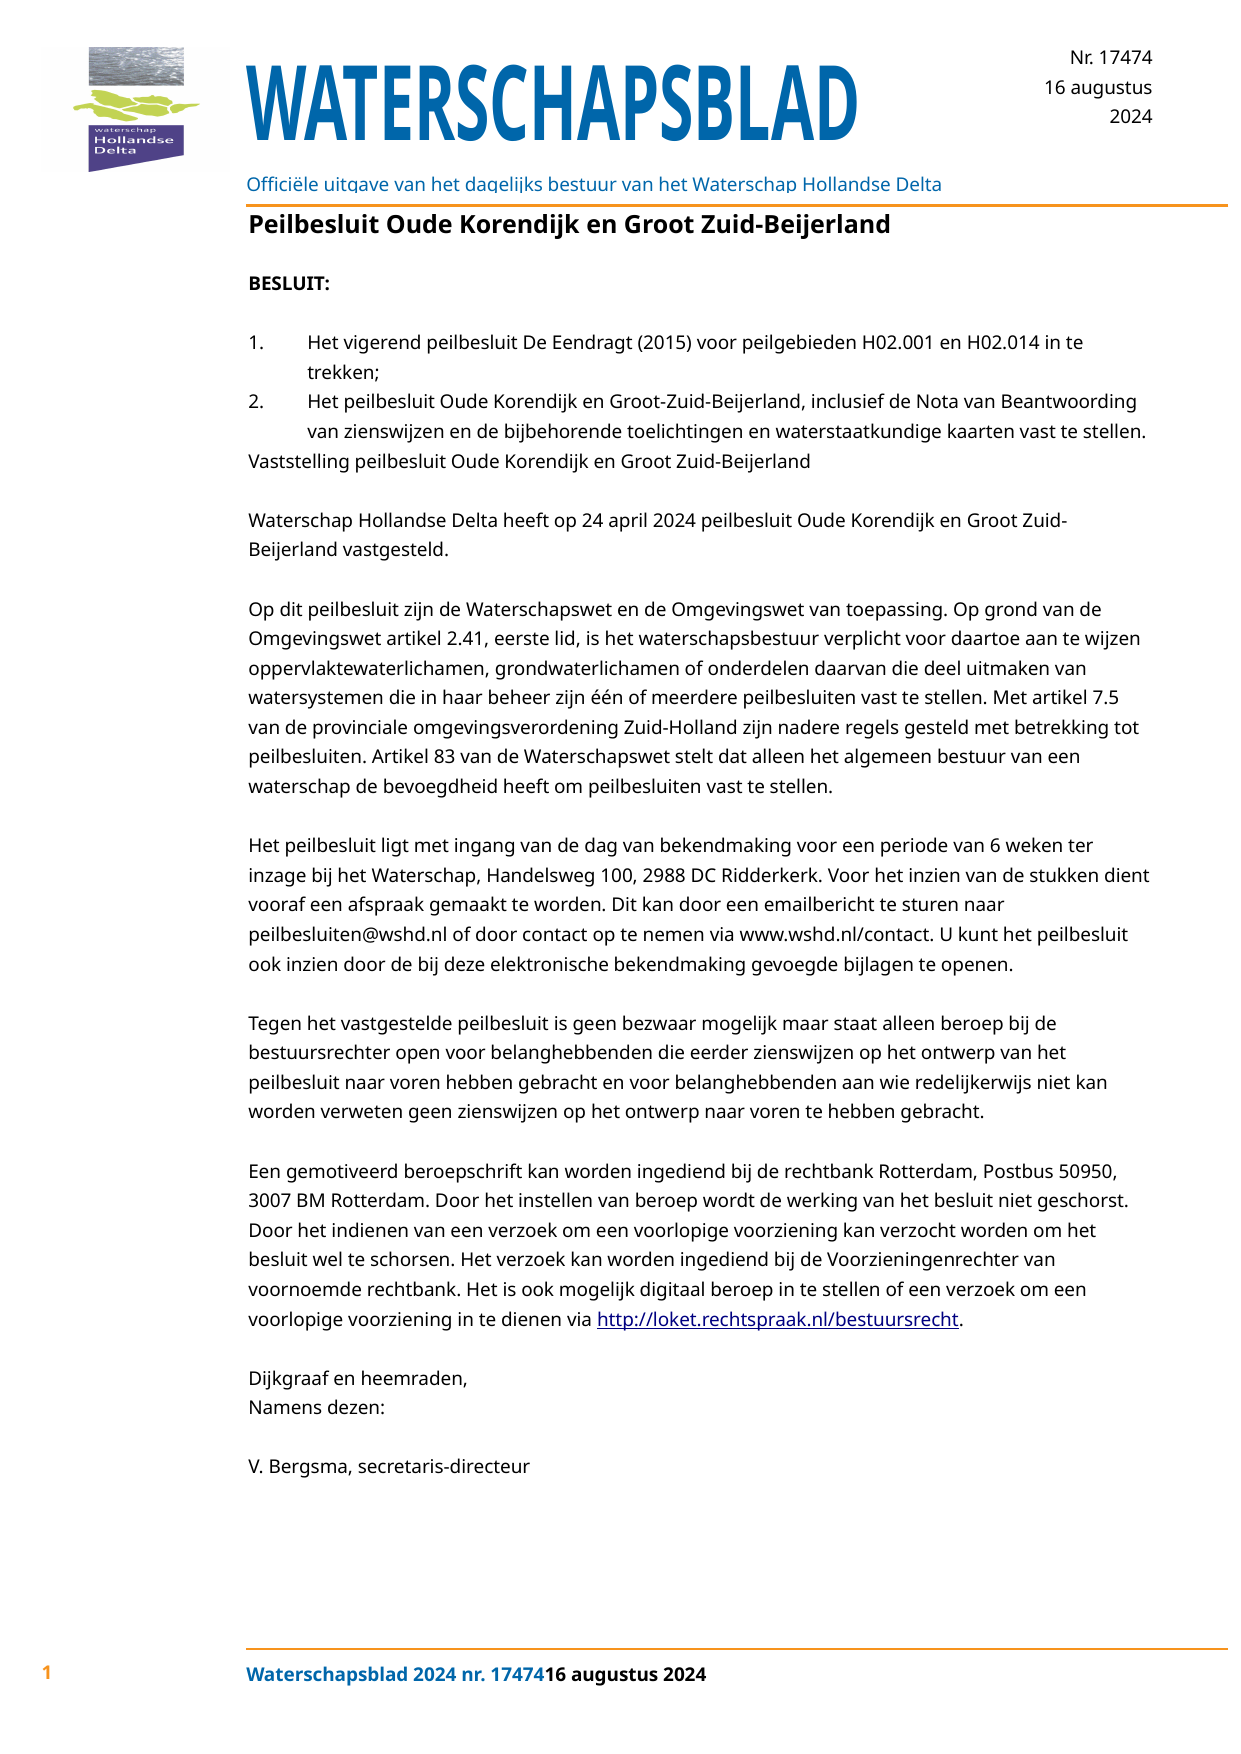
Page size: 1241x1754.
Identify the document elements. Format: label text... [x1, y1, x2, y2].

text Namens dezen: [248, 1394, 1152, 1420]
picture [41, 47, 231, 172]
text V. Bergsma, secretaris-directeur [248, 1454, 1152, 1479]
text BESLUIT: [248, 270, 1152, 296]
text Een gemotiveerd beroepschrift kan worden ingediend bij de rechtbank Rotterdam, Postbus 50950, 3007 BM Rotterdam. Door het instellen van beroep wordt de werking van het besluit niet geschorst. Door het indienen van een verzoek om een voorlopige voorziening kan verzocht worden om het besluit wel te schorsen. Het verzoek kan worden ingediend bij de Voorzieningenrechter van voornoemde rechtbank. Het is ook mogelijk digitaal beroep in te stellen of een verzoek om een voorlopige voorziening in te dienen via http://loket.rechtspraak.nl/bestuursrecht. [248, 1158, 1152, 1331]
text Het peilbesluit ligt met ingang van de dag van bekendmaking voor een periode van 6 weken ter inzage bij het Waterschap, Handelsweg 100, 2988 DC Ridderkerk. Voor het inzien van de stukken dient vooraf een afspraak gemaakt te worden. Dit kan door een emailbericht te sturen naar peilbesluiten@wshd.nl of door contact op te nemen via www.wshd.nl/contact. U kunt het peilbesluit ook inzien door de bij deze elektronische bekendmaking gevoegde bijlagen te openen. [248, 832, 1152, 976]
list Het vigerend peilbesluit De Eendragt (2015) voor peilgebieden H02.001 en H02.014 in te trekken; [248, 329, 1152, 385]
text Vaststelling peilbesluit Oude Korendijk en Groot Zuid-Beijerland [248, 448, 1152, 473]
text Tegen het vastgestelde peilbesluit is geen bezwaar mogelijk maar staat alleen beroep bij de bestuursrechter open voor belanghebbenden die eerder zienswijzen op het ontwerp van het peilbesluit naar voren hebben gebracht en voor belanghebbenden aan wie redelijkerwijs niet kan worden verweten geen zienswijzen op het ontwerp naar voren te hebben gebracht. [248, 1010, 1152, 1124]
text Op dit peilbesluit zijn de Waterschapswet en de Omgevingswet van toepassing. Op grond van de Omgevingswet artikel 2.41, eerste lid, is het waterschapsbestuur verplicht voor daartoe aan te wijzen oppervlaktewaterlichamen, grondwaterlichamen of onderdelen daarvan die deel uitmaken van watersystemen die in haar beheer zijn één of meerdere peilbesluiten vast te stellen. Met artikel 7.5 van de provinciale omgevingsverordening Zuid-Holland zijn nadere regels gesteld met betrekking tot peilbesluiten. Artikel 83 van de Waterschapswet stelt dat alleen het algemeen bestuur van een waterschap de bevoegdheid heeft om peilbesluiten vast te stellen. [248, 596, 1152, 799]
text Peilbesluit Oude Korendijk en Groot Zuid-Beijerland [248, 207, 1152, 241]
text Waterschap Hollandse Delta heeft op 24 april 2024 peilbesluit Oude Korendijk en Groot Zuid-Beijerland vastgesteld. [248, 507, 1152, 562]
text Dijkgraaf en heemraden, [248, 1365, 1152, 1391]
list Het peilbesluit Oude Korendijk en Groot-Zuid-Beijerland, inclusief de Nota van Beantwoording van zienswijzen en de bijbehorende toelichtingen en waterstaatkundige kaarten vast te stellen. [248, 389, 1152, 444]
